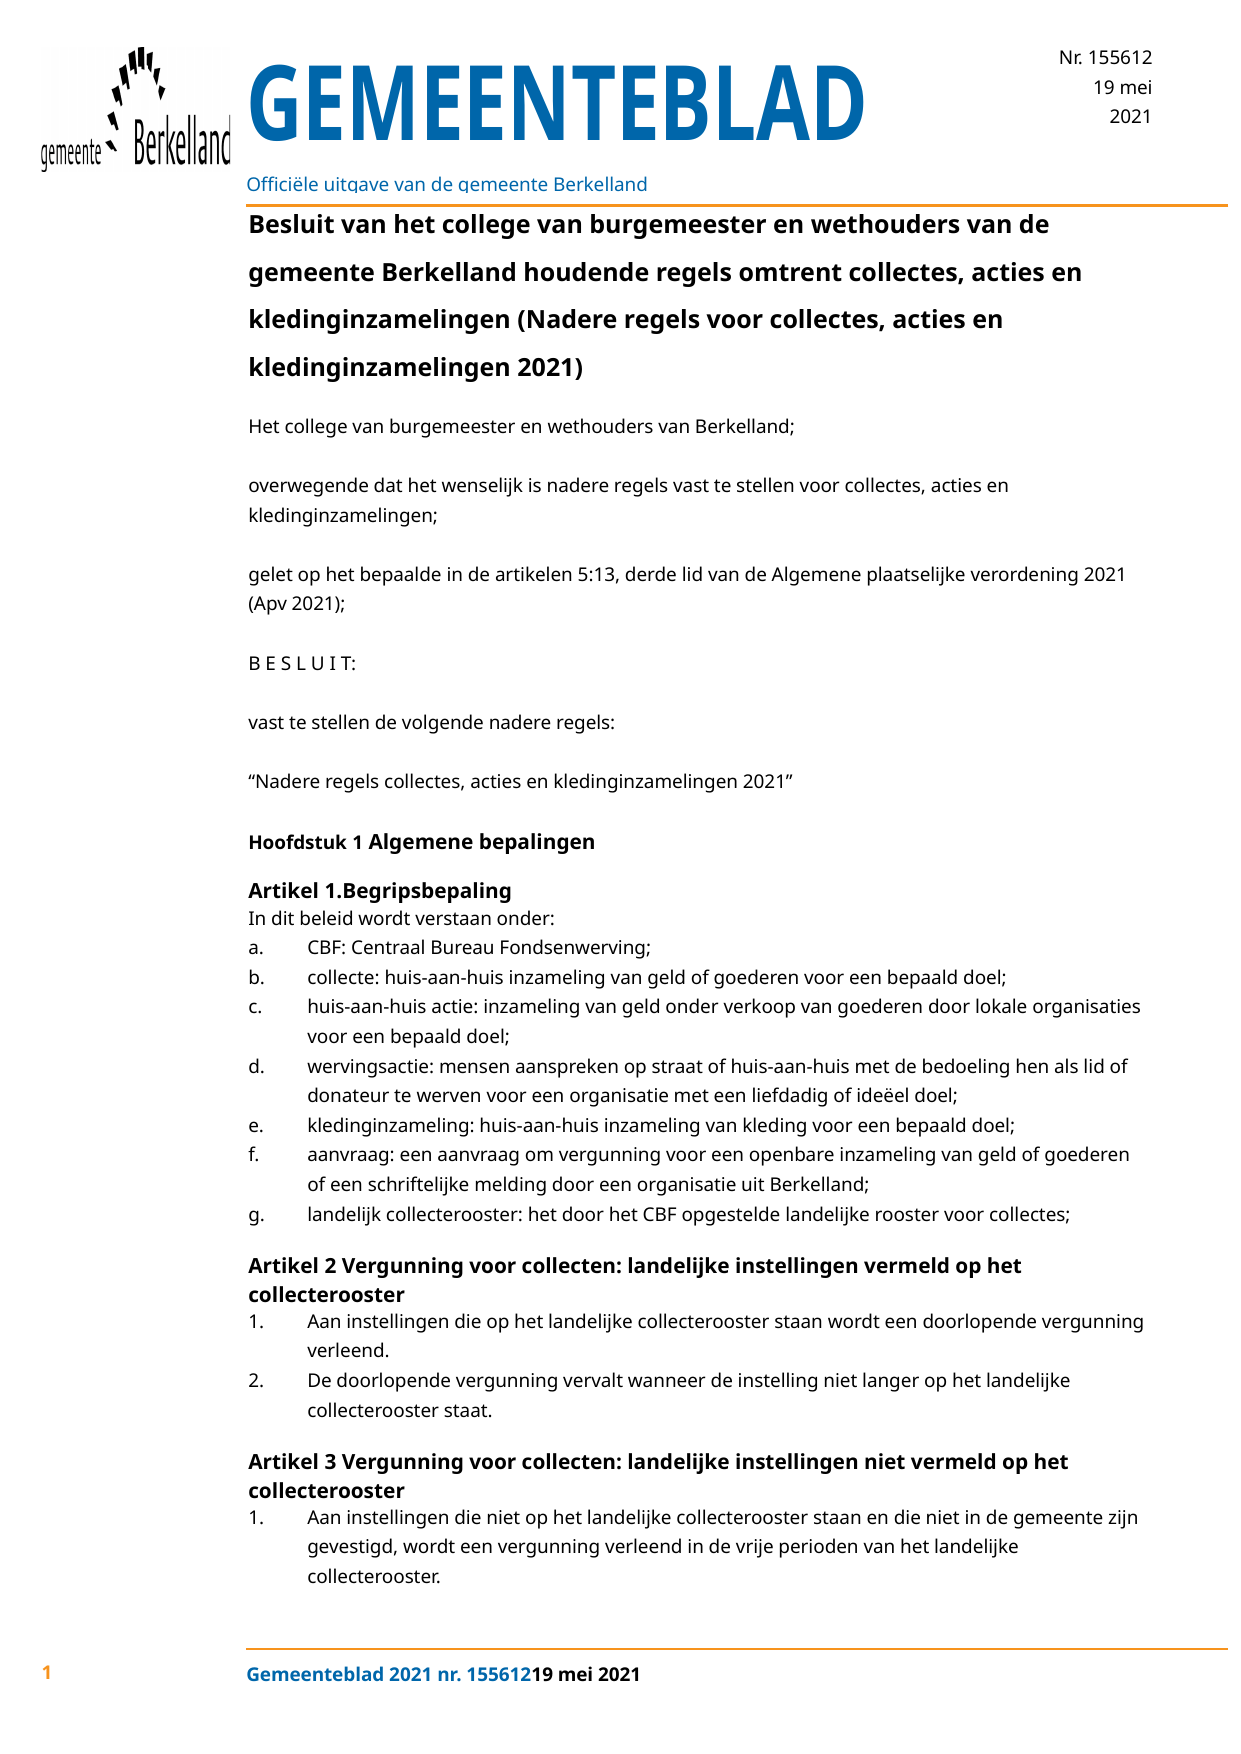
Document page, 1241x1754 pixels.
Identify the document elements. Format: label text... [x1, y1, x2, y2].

text Het college van burgemeester en wethouders van Berkelland; [248, 413, 1152, 439]
list Aan instellingen die niet op het landelijke collecterooster staan en die niet in de gemeente zijn gevestigd, wordt een vergunning verleend in de vrije perioden van het landelijke collecterooster. [248, 1504, 1152, 1589]
picture [41, 47, 231, 172]
text overwegende dat het wenselijk is nadere regels vast te stellen voor collectes, acties en kledinginzamelingen; [248, 472, 1152, 528]
text In dit beleid wordt verstaan onder: [248, 905, 1152, 931]
list CBF: Centraal Bureau Fondsenwerving; [248, 934, 1152, 960]
list Aan instellingen die op het landelijke collecterooster staan wordt een doorlopende vergunning verleend. [248, 1308, 1152, 1363]
text Artikel 1.Begripsbepaling [248, 877, 1152, 905]
text “Nadere regels collectes, acties en kledinginzamelingen 2021” [248, 768, 1152, 794]
text Artikel 2 Vergunning voor collecten: landelijke instellingen vermeld op het collecterooster [248, 1251, 1152, 1308]
text Artikel 3 Vergunning voor collecten: landelijke instellingen niet vermeld op het collecterooster [248, 1447, 1152, 1504]
list collecte: huis-aan-huis inzameling van geld of goederen voor een bepaald doel; [248, 964, 1152, 990]
list aanvraag: een aanvraag om vergunning voor een openbare inzameling van geld of goederen of een schriftelijke melding door een organisatie uit Berkelland; [248, 1142, 1152, 1197]
text Hoofdstuk 1 Algemene bepalingen [248, 827, 1152, 856]
text Besluit van het college van burgemeester en wethouders van de gemeente Berkelland houdende regels omtrent collectes, acties en kledinginzamelingen (Nadere regels voor collectes, acties en kledinginzamelingen 2021) [248, 207, 1152, 384]
list landelijk collecterooster: het door het CBF opgestelde landelijke rooster voor collectes; [248, 1201, 1152, 1227]
list De doorlopende vergunning vervalt wanneer de instelling niet langer op het landelijke collecterooster staat. [248, 1367, 1152, 1423]
text B E S L U I T: [248, 650, 1152, 676]
list huis-aan-huis actie: inzameling van geld onder verkoop van goederen door lokale organisaties voor een bepaald doel; [248, 994, 1152, 1049]
list kledinginzameling: huis-aan-huis inzameling van kleding voor een bepaald doel; [248, 1112, 1152, 1138]
text gelet op het bepaalde in de artikelen 5:13, derde lid van de Algemene plaatselijke verordening 2021 (Apv 2021); [248, 561, 1152, 616]
list wervingsactie: mensen aanspreken op straat of huis-aan-huis met de bedoeling hen als lid of donateur te werven voor een organisatie met een liefdadig of ideëel doel; [248, 1053, 1152, 1108]
text vast te stellen de volgende nadere regels: [248, 709, 1152, 735]
